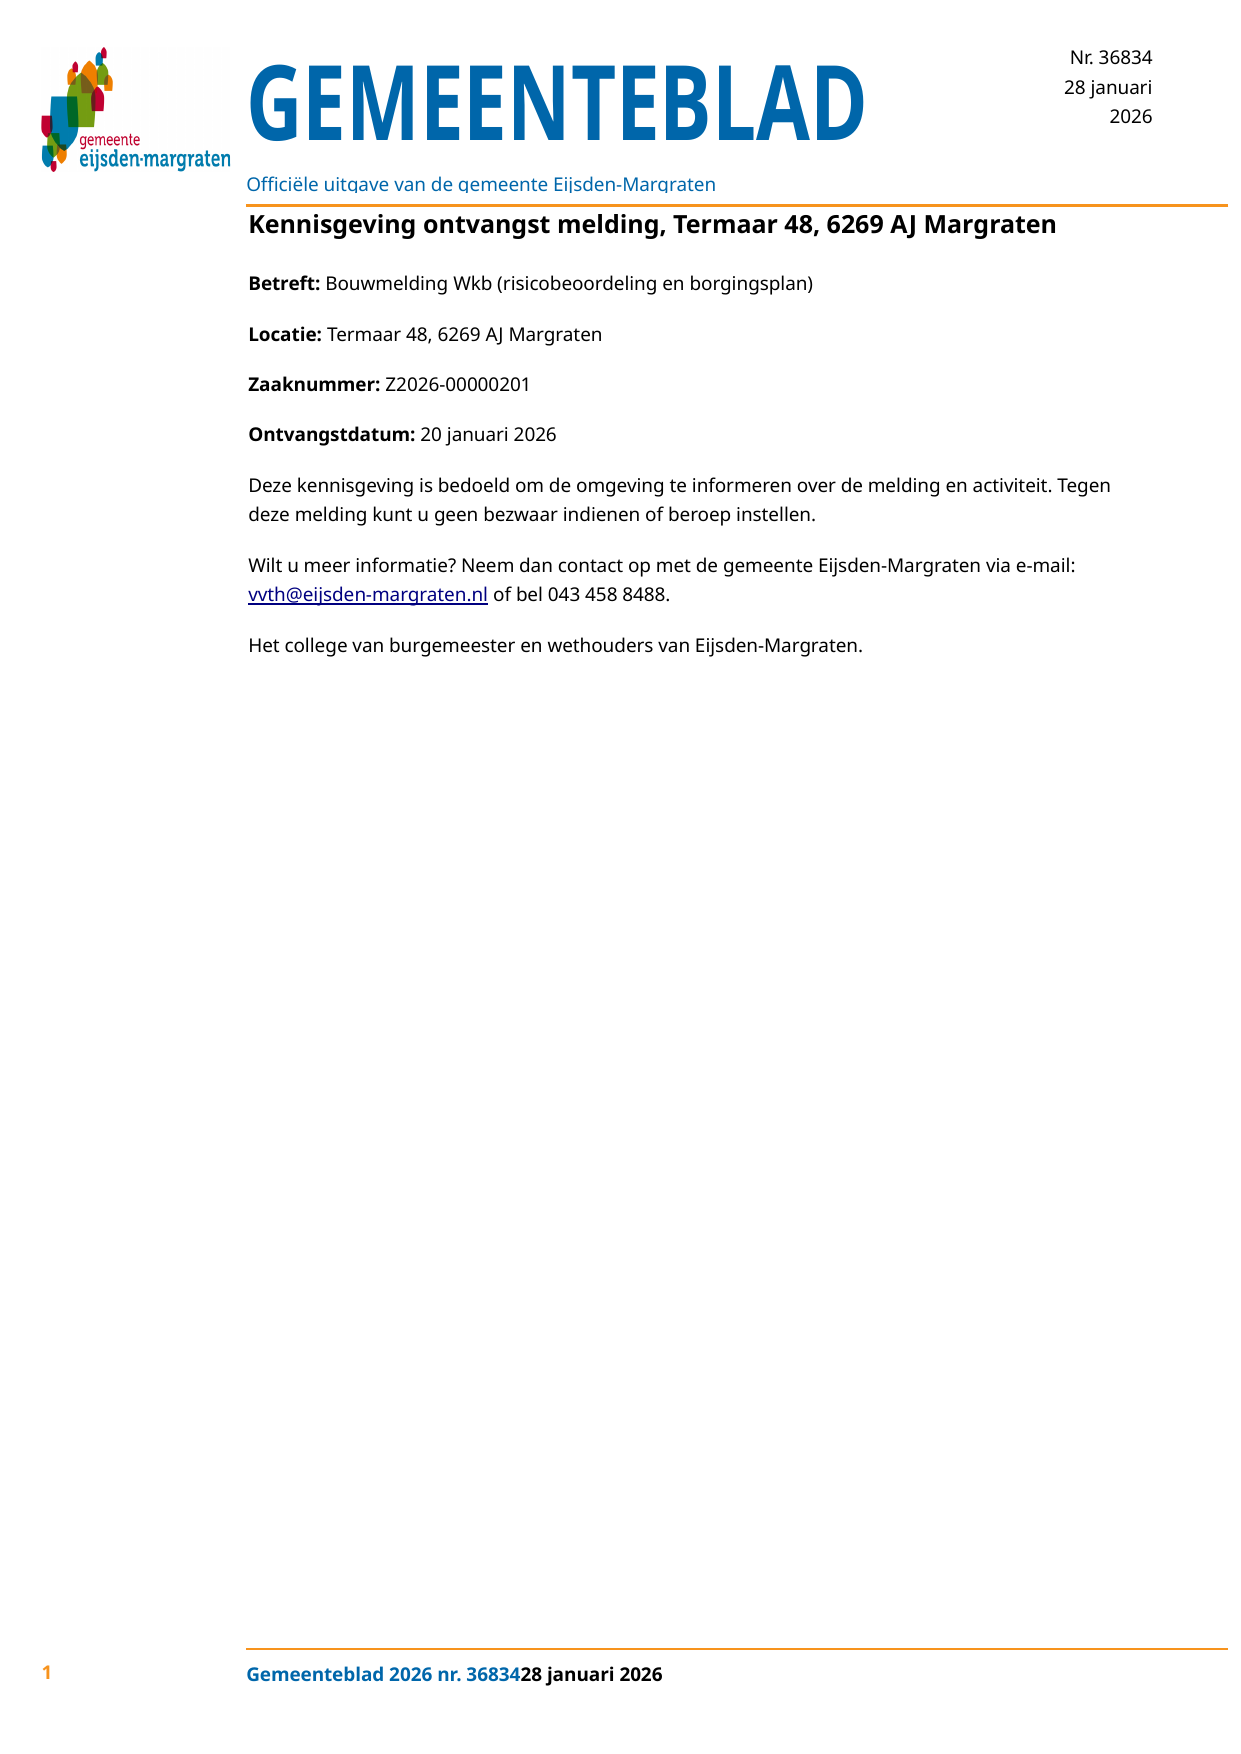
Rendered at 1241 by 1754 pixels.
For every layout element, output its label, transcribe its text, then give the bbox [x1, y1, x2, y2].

text Wilt u meer informatie? Neem dan contact op met de gemeente Eijsden-Margraten via e-mail: vvth@eijsden-margraten.nl of bel 043 458 8488. [248, 552, 1152, 607]
picture [41, 47, 231, 172]
text Het college van burgemeester en wethouders van Eijsden-Margraten. [248, 632, 1152, 658]
text Betreft: Bouwmelding Wkb (risicobeoordeling en borgingsplan) [248, 270, 1152, 296]
text Ontvangstdatum: 20 januari 2026 [248, 422, 1152, 447]
text Locatie: Termaar 48, 6269 AJ Margraten [248, 321, 1152, 346]
text Deze kennisgeving is bedoeld om de omgeving te informeren over de melding en activiteit. Tegen deze melding kunt u geen bezwaar indienen of beroep instellen. [248, 472, 1152, 527]
text Kennisgeving ontvangst melding, Termaar 48, 6269 AJ Margraten [248, 207, 1152, 241]
text Zaaknummer: Z2026-00000201 [248, 371, 1152, 397]
